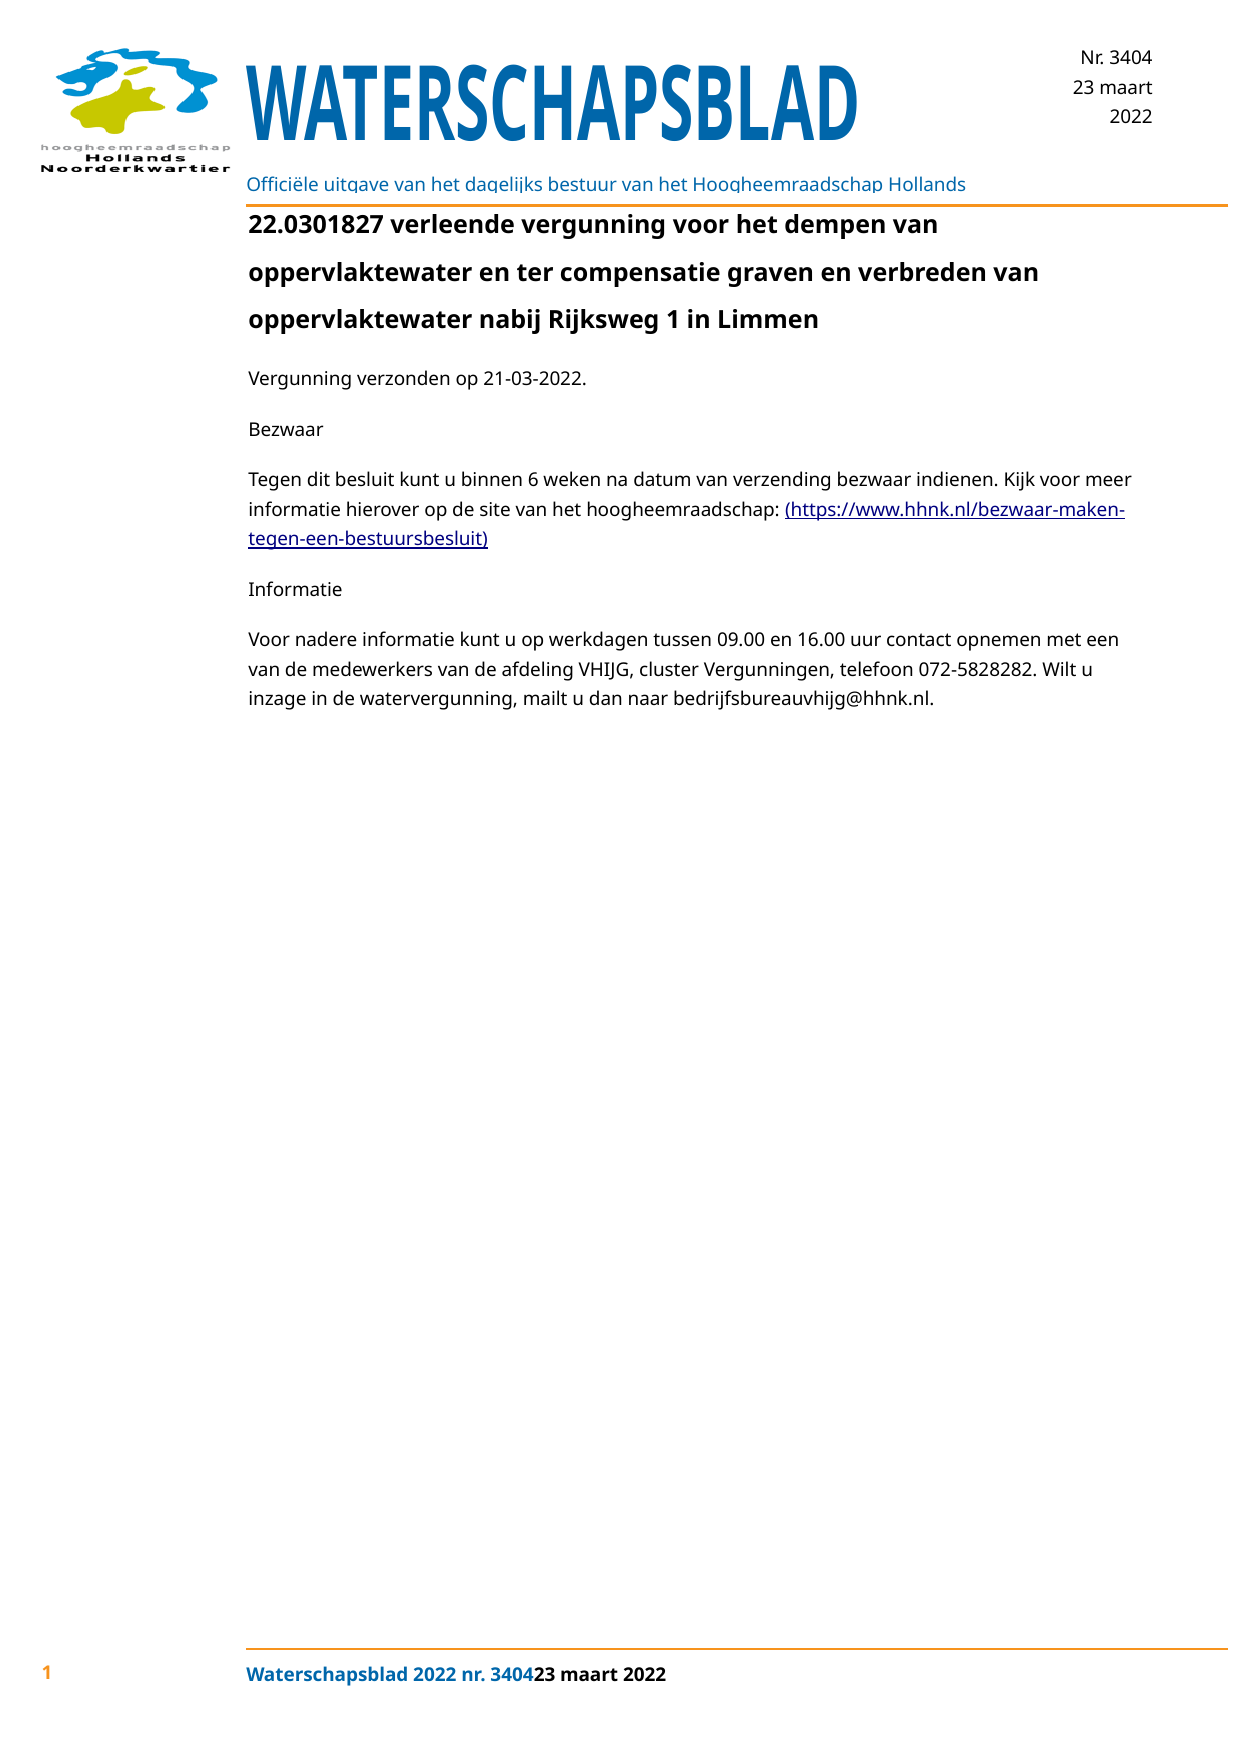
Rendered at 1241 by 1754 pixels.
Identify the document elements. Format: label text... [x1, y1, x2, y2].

text Tegen dit besluit kunt u binnen 6 weken na datum van verzending bezwaar indienen. Kijk voor meer informatie hierover op de site van het hoogheemraadschap: (https://www.hhnk.nl/bezwaar-maken-tegen-een-bestuursbesluit) [248, 466, 1152, 551]
text 22.0301827 verleende vergunning voor het dempen van oppervlaktewater en ter compensatie graven en verbreden van oppervlaktewater nabij Rijksweg 1 in Limmen [248, 207, 1152, 336]
picture [41, 47, 231, 172]
text Bezwaar [248, 416, 1152, 442]
text Informatie [248, 576, 1152, 602]
text Vergunning verzonden op 21-03-2022. [248, 366, 1152, 391]
text Voor nadere informatie kunt u op werkdagen tussen 09.00 en 16.00 uur contact opnemen met een van de medewerkers van de afdeling VHIJG, cluster Vergunningen, telefoon 072-5828282. Wilt u inzage in de watervergunning, mailt u dan naar bedrijfsbureauvhijg@hhnk.nl. [248, 626, 1152, 711]
